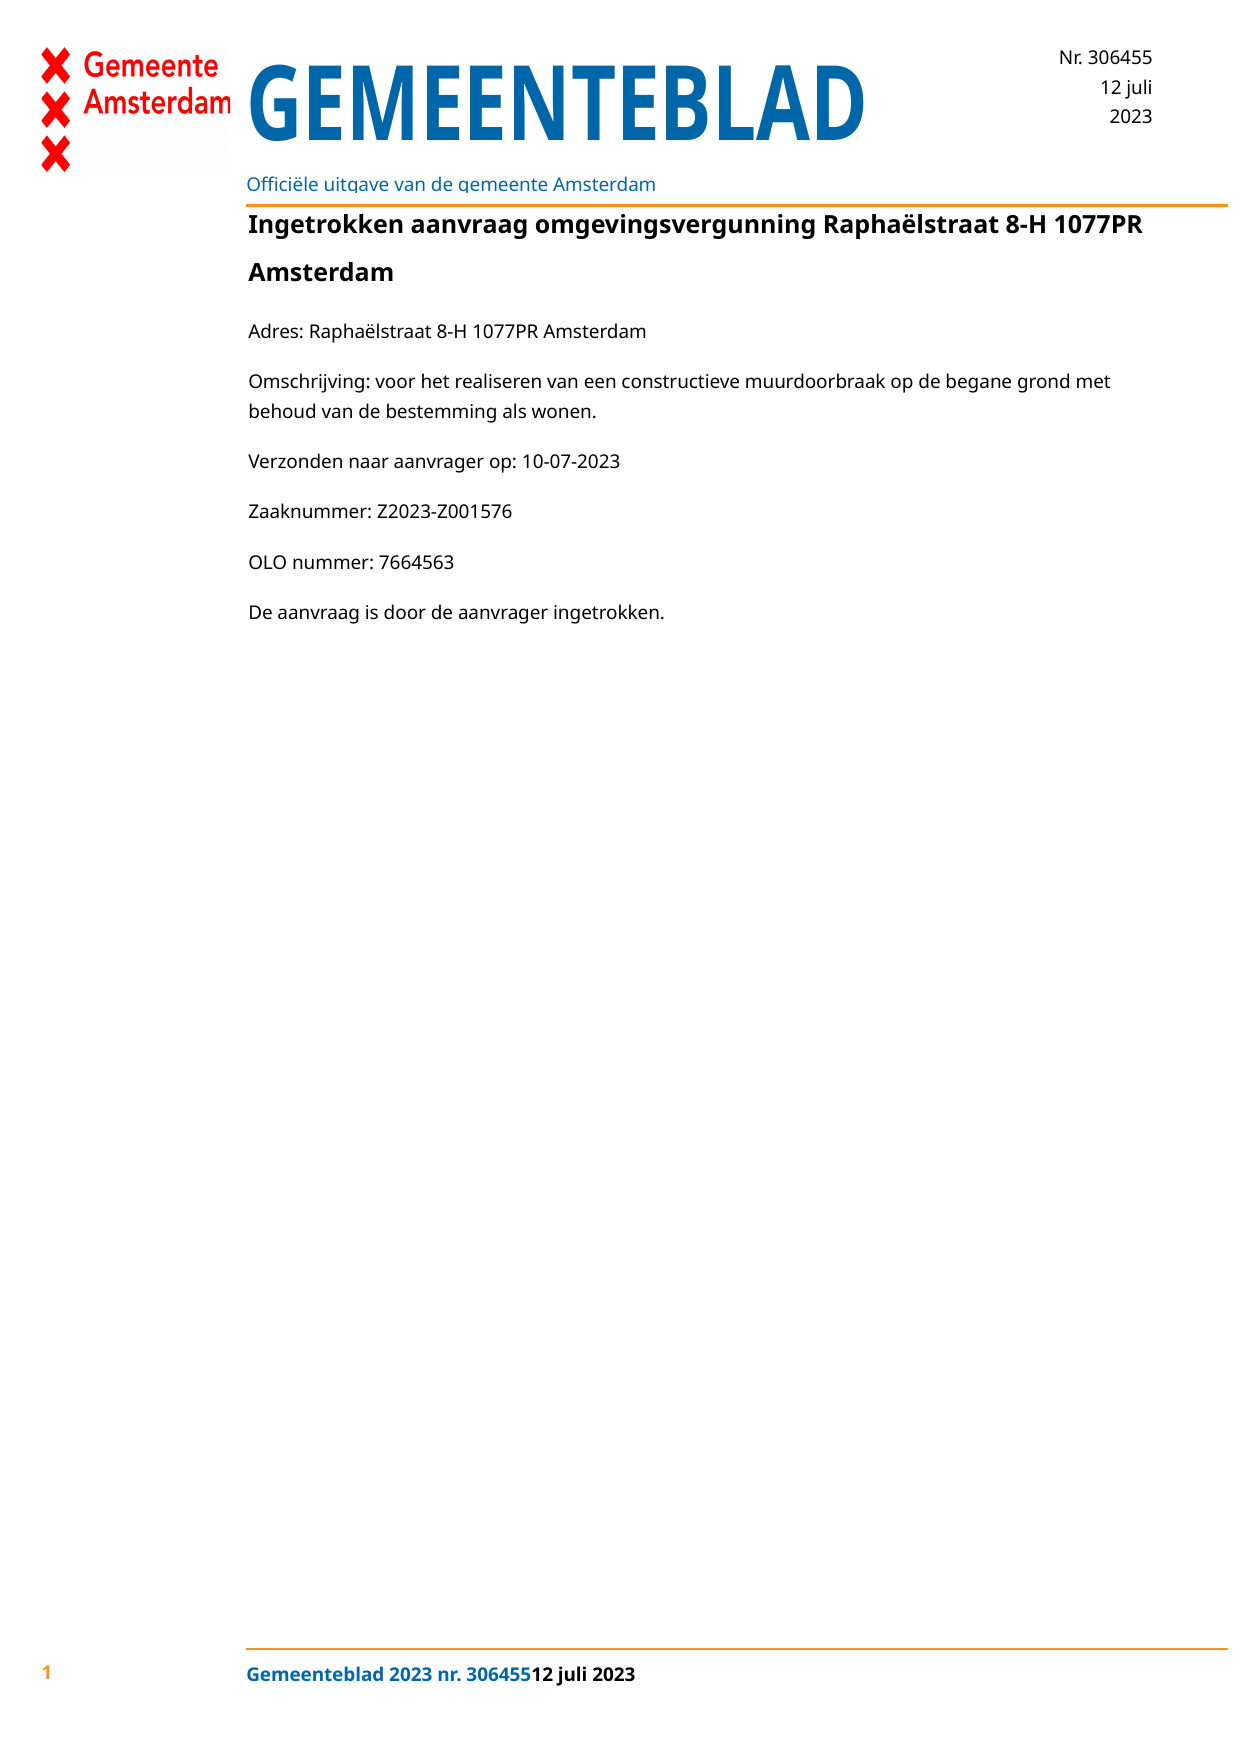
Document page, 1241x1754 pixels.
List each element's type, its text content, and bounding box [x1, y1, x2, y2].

text Adres: Raphaëlstraat 8-H 1077PR Amsterdam [248, 318, 1152, 344]
text Verzonden naar aanvrager op: 10-07-2023 [248, 448, 1152, 474]
text Omschrijving: voor het realiseren van een constructieve muurdoorbraak op de begane grond met behoud van de bestemming als wonen. [248, 368, 1152, 424]
text Ingetrokken aanvraag omgevingsvergunning Raphaëlstraat 8-H 1077PR Amsterdam [248, 207, 1152, 288]
text OLO nummer: 7664563 [248, 549, 1152, 575]
text De aanvraag is door de aanvrager ingetrokken. [248, 599, 1152, 625]
picture [41, 47, 231, 172]
text Zaaknummer: Z2023-Z001576 [248, 499, 1152, 524]
